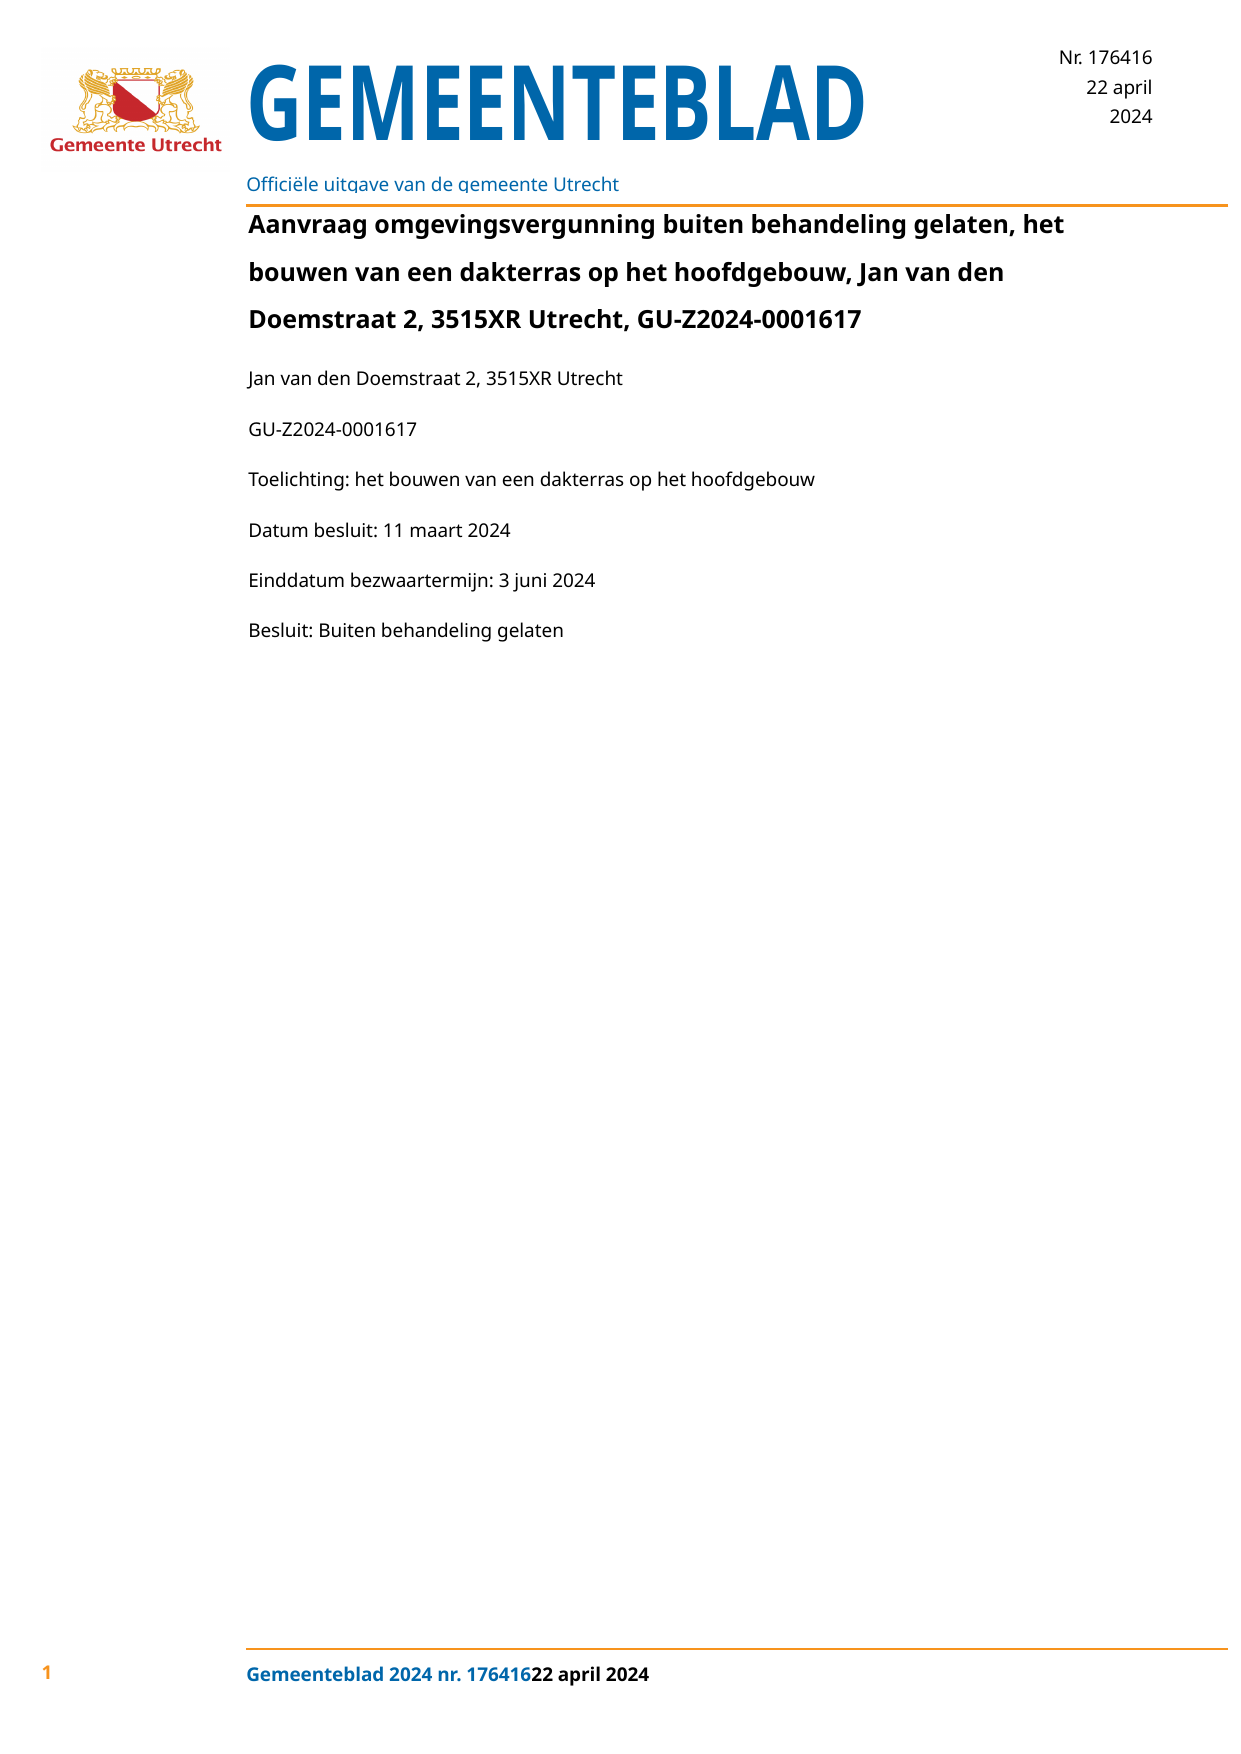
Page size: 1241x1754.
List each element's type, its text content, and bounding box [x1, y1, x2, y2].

text Besluit: Buiten behandeling gelaten [248, 618, 1152, 643]
text Toelichting: het bouwen van een dakterras op het hoofdgebouw [248, 466, 1152, 492]
text Jan van den Doemstraat 2, 3515XR Utrecht [248, 366, 1152, 391]
picture [41, 47, 231, 172]
text GU-Z2024-0001617 [248, 416, 1152, 442]
text Einddatum bezwaartermijn: 3 juni 2024 [248, 567, 1152, 593]
text Aanvraag omgevingsvergunning buiten behandeling gelaten, het bouwen van een dakterras op het hoofdgebouw, Jan van den Doemstraat 2, 3515XR Utrecht, GU-Z2024-0001617 [248, 207, 1152, 336]
text Datum besluit: 11 maart 2024 [248, 517, 1152, 542]
